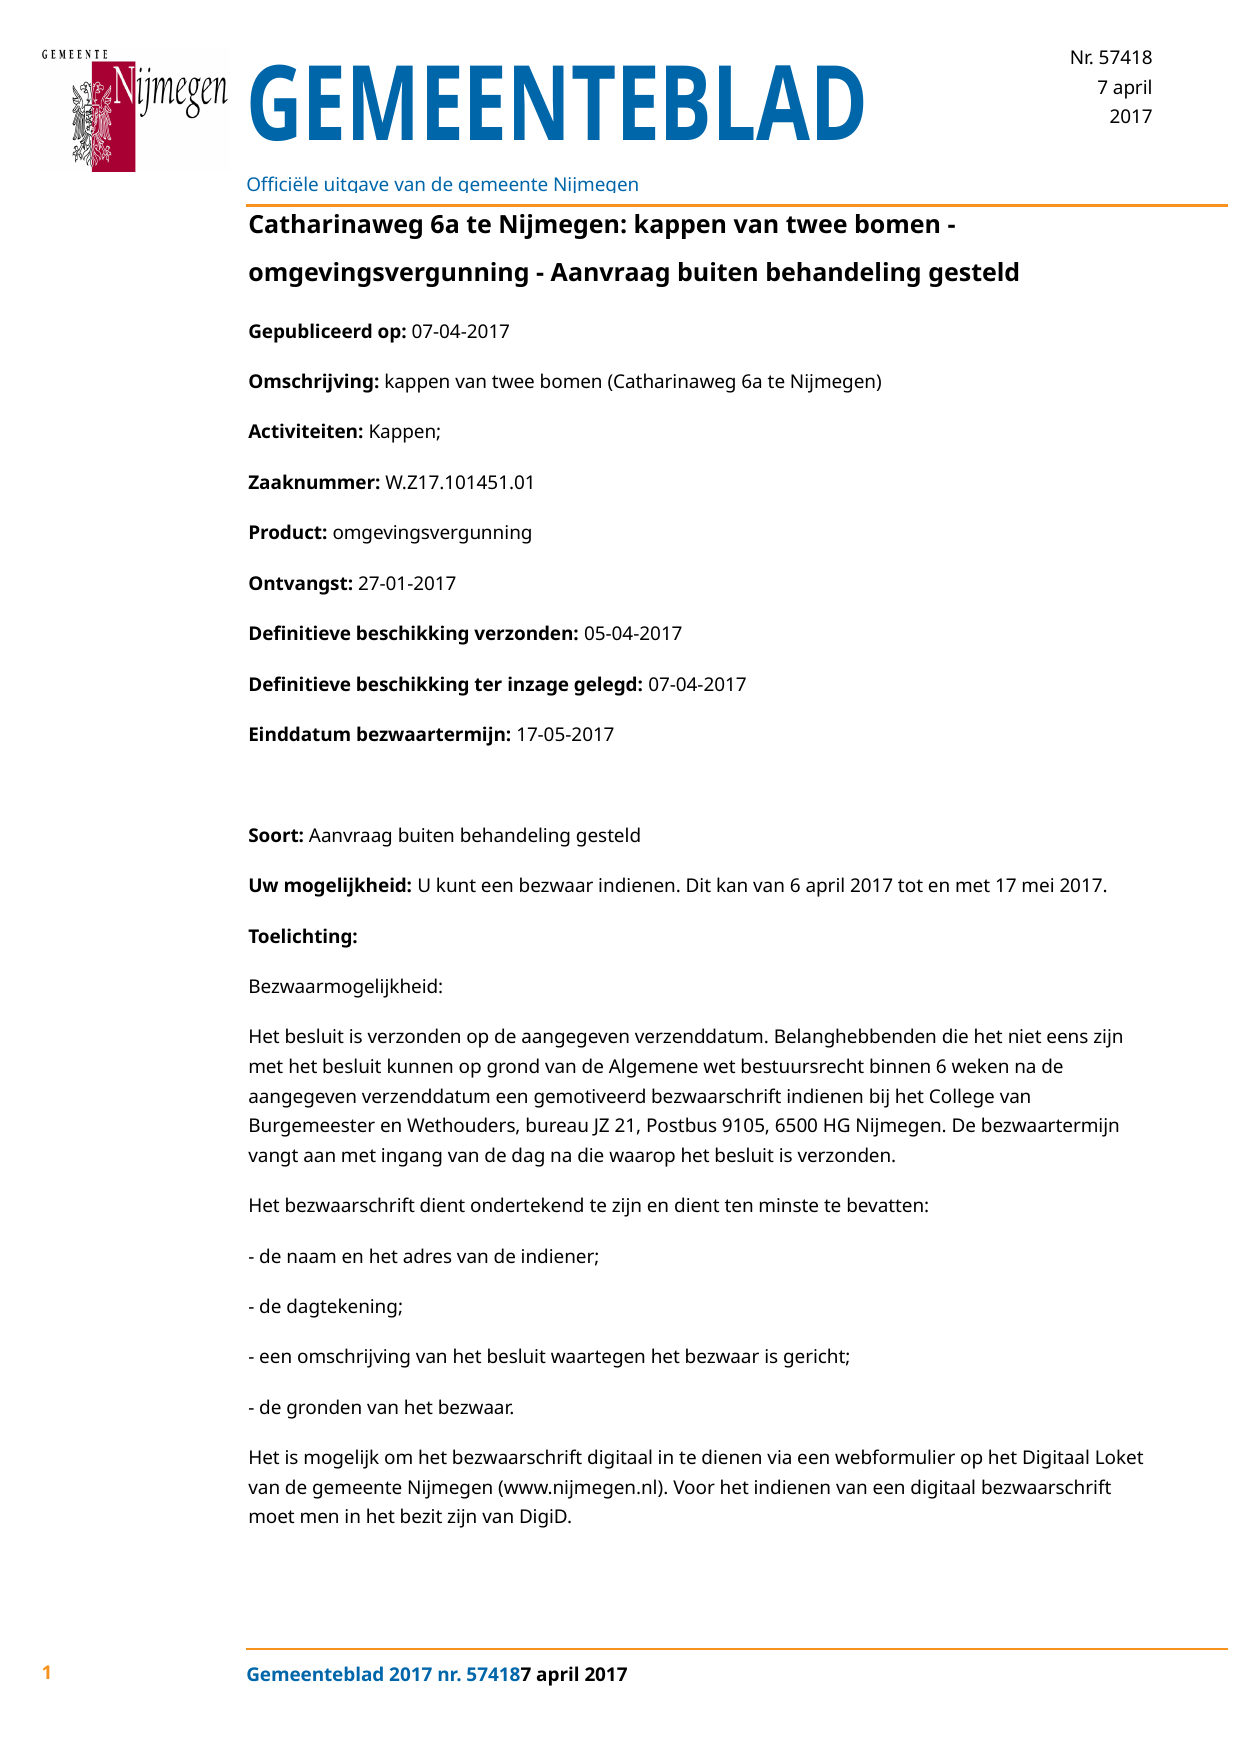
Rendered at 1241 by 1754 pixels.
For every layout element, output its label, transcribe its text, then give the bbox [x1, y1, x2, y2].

picture [41, 47, 231, 172]
text - de naam en het adres van de indiener; [248, 1243, 1152, 1269]
text Definitieve beschikking ter inzage gelegd: 07-04-2017 [248, 671, 1152, 697]
text Ontvangst: 27-01-2017 [248, 570, 1152, 596]
text Product: omgevingsvergunning [248, 519, 1152, 545]
text Soort: Aanvraag buiten behandeling gesteld [248, 822, 1152, 848]
text Definitieve beschikking verzonden: 05-04-2017 [248, 620, 1152, 646]
text Het bezwaarschrift dient ondertekend te zijn en dient ten minste te bevatten: [248, 1192, 1152, 1218]
text Zaaknummer: W.Z17.101451.01 [248, 469, 1152, 495]
text Het is mogelijk om het bezwaarschrift digitaal in te dienen via een webformulier op het Digitaal Loket van de gemeente Nijmegen (www.nijmegen.nl). Voor het indienen van een digitaal bezwaarschrift moet men in het bezit zijn van DigiD. [248, 1444, 1152, 1529]
text Gepubliceerd op: 07-04-2017 [248, 318, 1152, 344]
text - de dagtekening; [248, 1293, 1152, 1319]
text Bezwaarmogelijkheid: [248, 973, 1152, 999]
text Uw mogelijkheid: U kunt een bezwaar indienen. Dit kan van 6 april 2017 tot en met 17 mei 2017. [248, 872, 1152, 898]
text - een omschrijving van het besluit waartegen het bezwaar is gericht; [248, 1344, 1152, 1369]
text Catharinaweg 6a te Nijmegen: kappen van twee bomen - omgevingsvergunning - Aanvraag buiten behandeling gesteld [248, 207, 1152, 288]
text Einddatum bezwaartermijn: 17-05-2017 [248, 721, 1152, 747]
text Het besluit is verzonden op de aangegeven verzenddatum. Belanghebbenden die het niet eens zijn met het besluit kunnen op grond van de Algemene wet bestuursrecht binnen 6 weken na de aangegeven verzenddatum een gemotiveerd bezwaarschrift indienen bij het College van Burgemeester en Wethouders, bureau JZ 21, Postbus 9105, 6500 HG Nijmegen. De bezwaartermijn vangt aan met ingang van de dag na die waarop het besluit is verzonden. [248, 1024, 1152, 1168]
text Toelichting: [248, 923, 1152, 949]
text - de gronden van het bezwaar. [248, 1394, 1152, 1420]
text Omschrijving: kappen van twee bomen (Catharinaweg 6a te Nijmegen) [248, 368, 1152, 394]
text Activiteiten: Kappen; [248, 419, 1152, 444]
